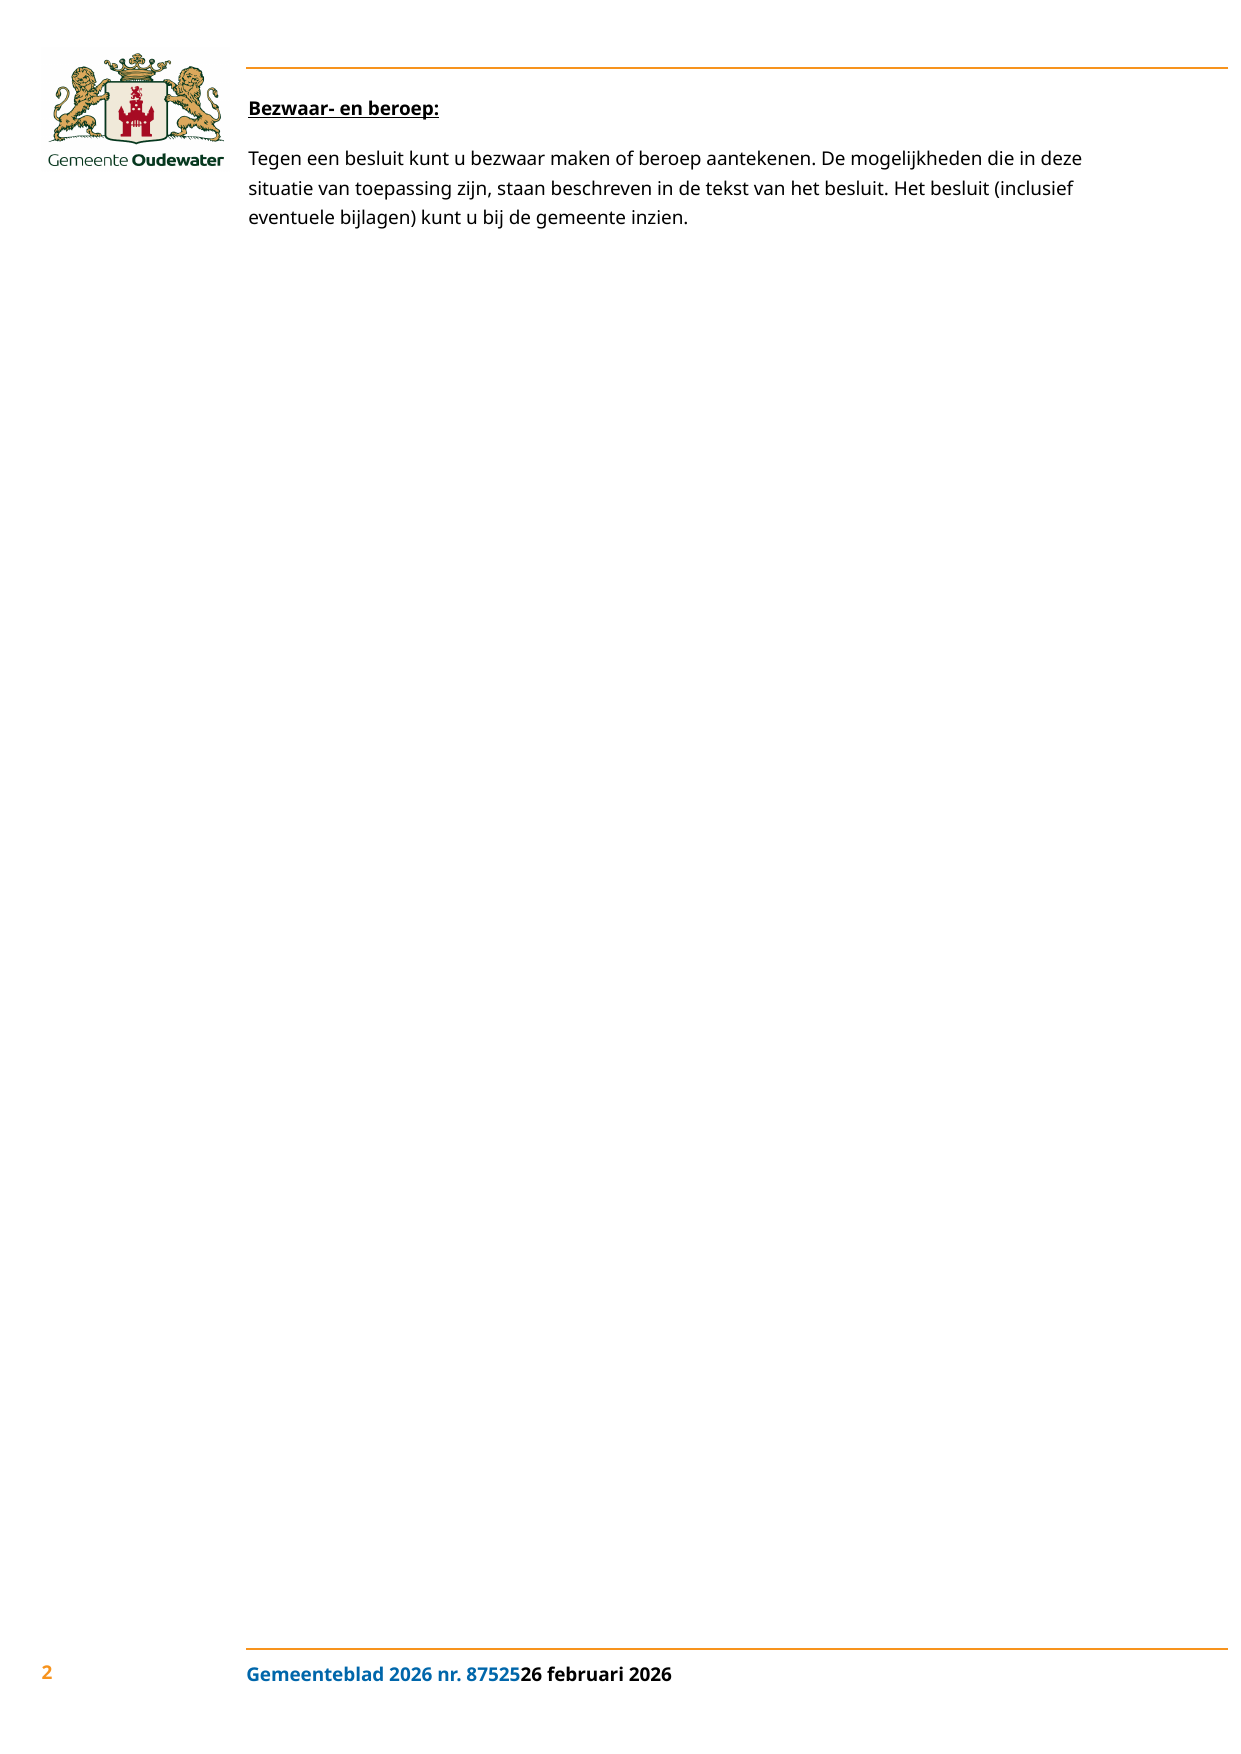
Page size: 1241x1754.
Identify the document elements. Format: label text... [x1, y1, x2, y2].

text Bezwaar- en beroep: [248, 95, 1152, 121]
text Tegen een besluit kunt u bezwaar maken of beroep aantekenen. De mogelijkheden die in deze situatie van toepassing zijn, staan beschreven in de tekst van het besluit. Het besluit (inclusief eventuele bijlagen) kunt u bij de gemeente inzien. [248, 145, 1152, 230]
picture [41, 47, 231, 172]
